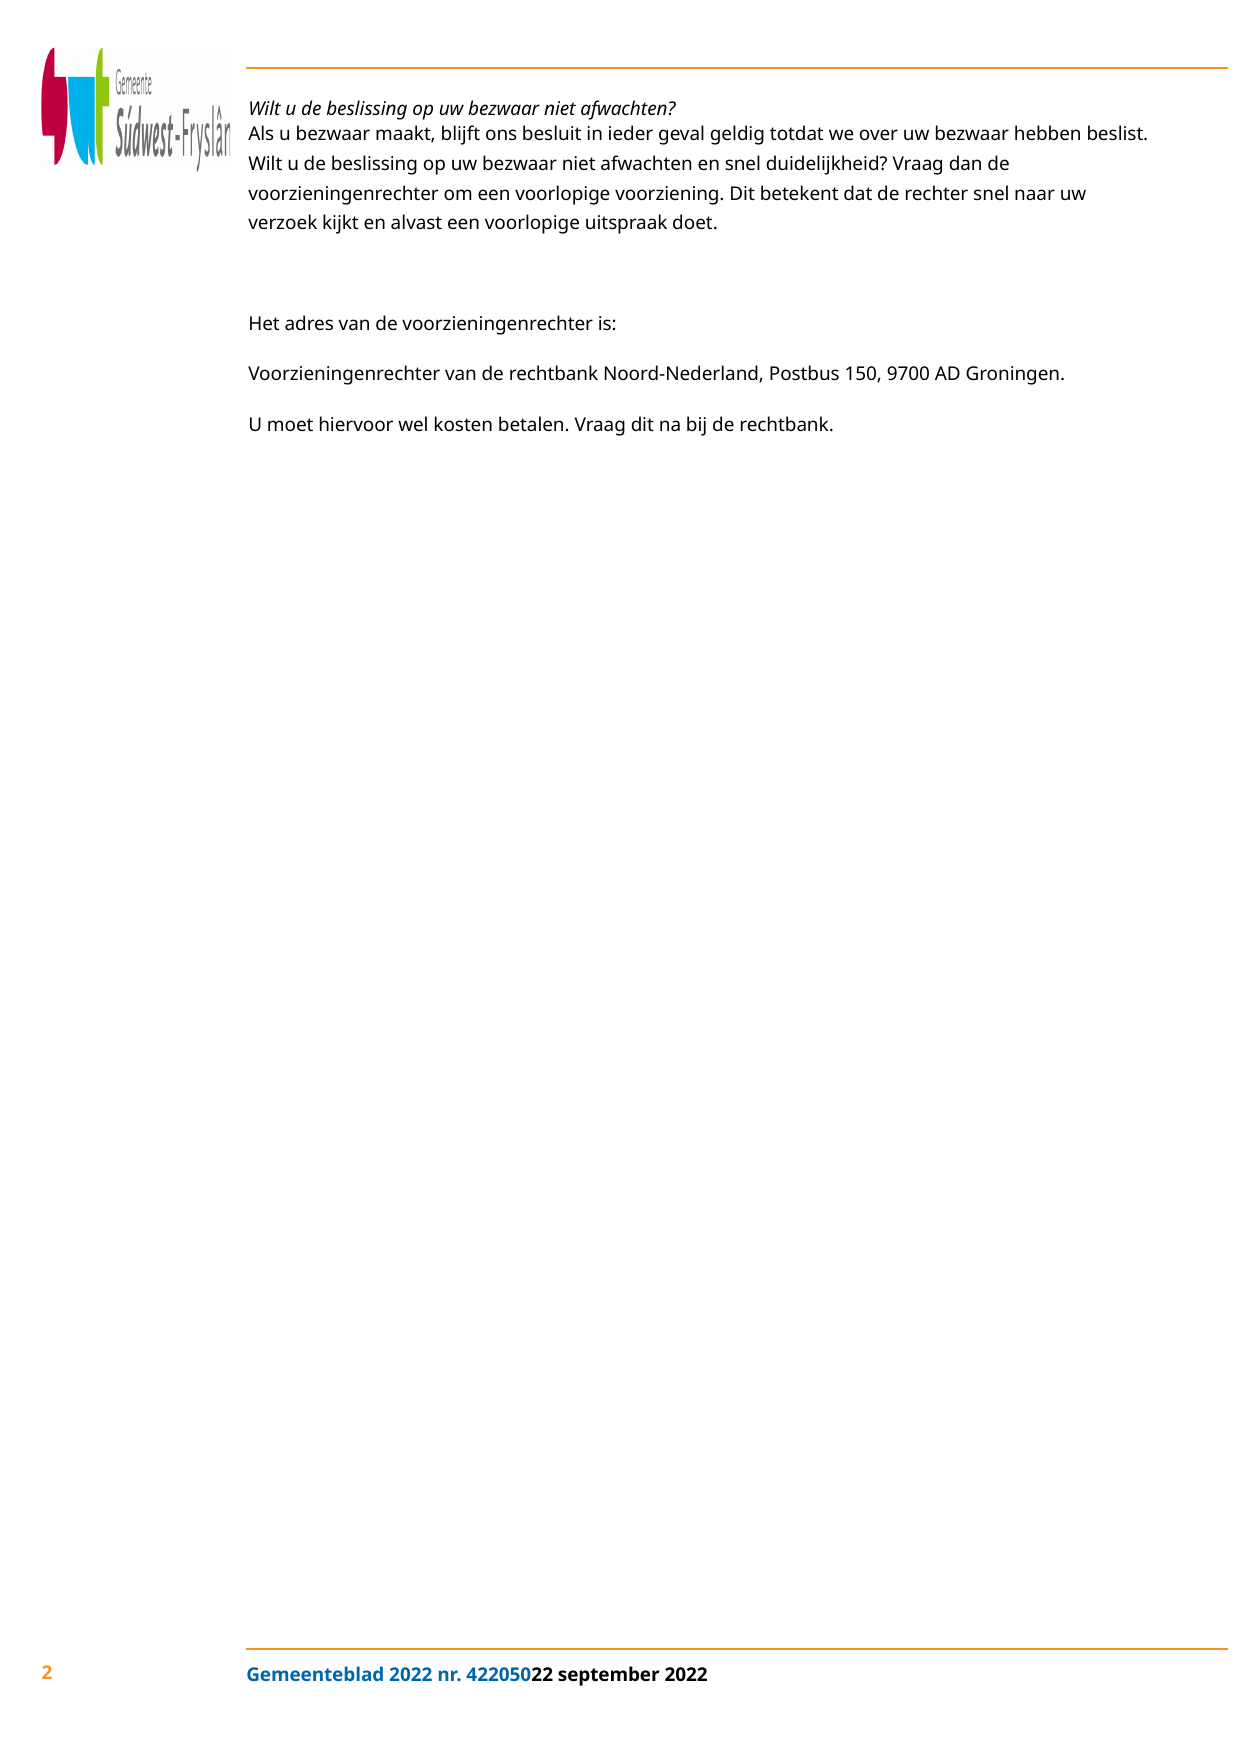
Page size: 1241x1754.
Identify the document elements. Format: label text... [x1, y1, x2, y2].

picture [41, 47, 231, 172]
text U moet hiervoor wel kosten betalen. Vraag dit na bij de rechtbank. [248, 411, 1152, 437]
text Het adres van de voorzieningenrechter is: [248, 310, 1152, 336]
text Als u bezwaar maakt, blijft ons besluit in ieder geval geldig totdat we over uw bezwaar hebben beslist. Wilt u de beslissing op uw bezwaar niet afwachten en snel duidelijkheid? Vraag dan de voorzieningenrechter om een voorlopige voorziening. Dit betekent dat de rechter snel naar uw verzoek kijkt en alvast een voorlopige uitspraak doet. [248, 121, 1152, 235]
text Voorzieningenrechter van de rechtbank Noord-Nederland, Postbus 150, 9700 AD Groningen. [248, 361, 1152, 386]
text Wilt u de beslissing op uw bezwaar niet afwachten? [248, 95, 1152, 121]
